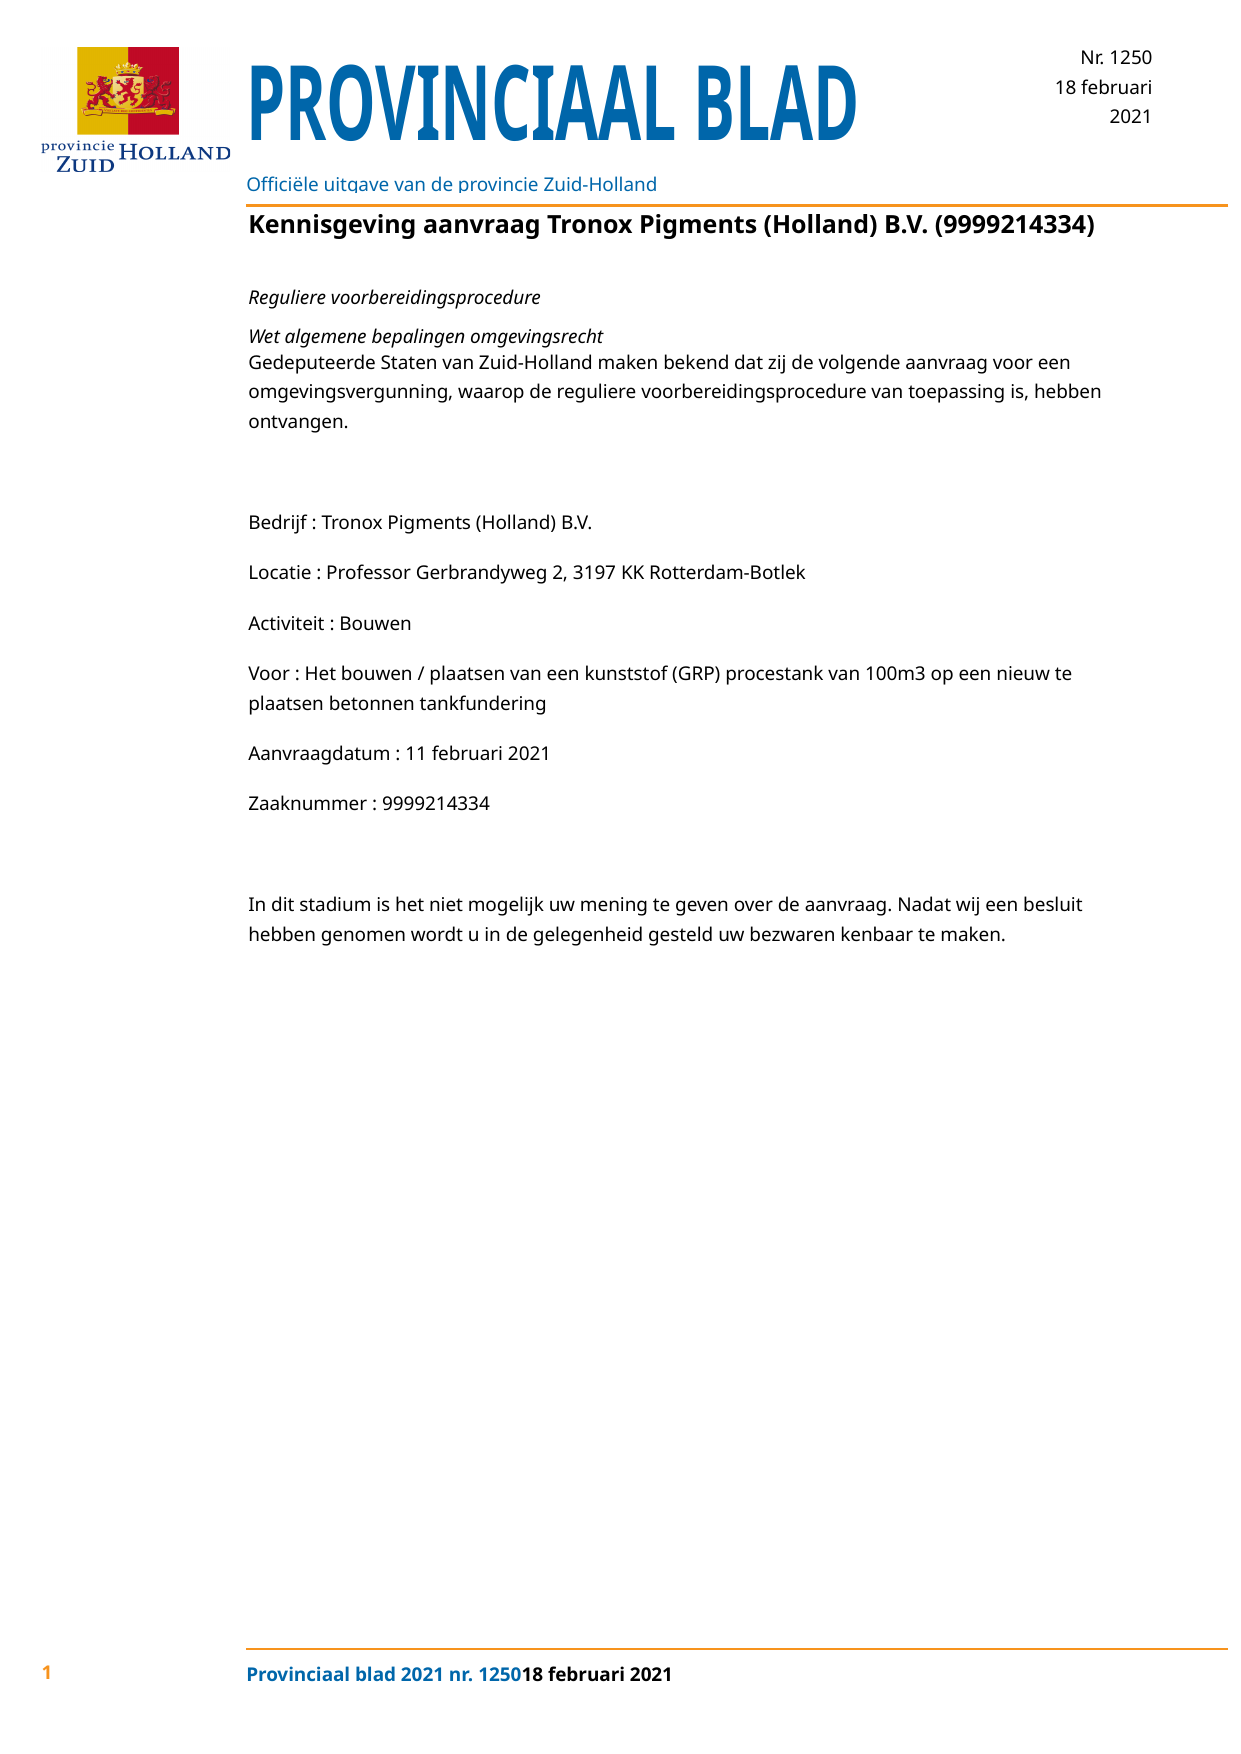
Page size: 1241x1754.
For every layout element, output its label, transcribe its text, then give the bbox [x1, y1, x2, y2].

text Aanvraagdatum : 11 februari 2021 [248, 740, 1152, 766]
text Gedeputeerde Staten van Zuid-Holland maken bekend dat zij de volgende aanvraag voor een omgevingsvergunning, waarop de reguliere voorbereidingsprocedure van toepassing is, hebben ontvangen. [248, 349, 1152, 434]
text Locatie : Professor Gerbrandyweg 2, 3197 KK Rotterdam-Botlek [248, 559, 1152, 585]
picture [41, 47, 231, 172]
text Kennisgeving aanvraag Tronox Pigments (Holland) B.V. (9999214334) [248, 207, 1152, 241]
text Activiteit : Bouwen [248, 610, 1152, 635]
text In dit stadium is het niet mogelijk uw mening te geven over de aanvraag. Nadat wij een besluit hebben genomen wordt u in de gelegenheid gesteld uw bezwaren kenbaar te maken. [248, 891, 1152, 947]
text Voor : Het bouwen / plaatsen van een kunststof (GRP) procestank van 100m3 op een nieuw te plaatsen betonnen tankfundering [248, 660, 1152, 715]
text Zaaknummer : 9999214334 [248, 791, 1152, 816]
text Wet algemene bepalingen omgevingsrecht [248, 323, 1152, 349]
text Bedrijf : Tronox Pigments (Holland) B.V. [248, 509, 1152, 534]
text Reguliere voorbereidingsprocedure [248, 284, 1152, 309]
